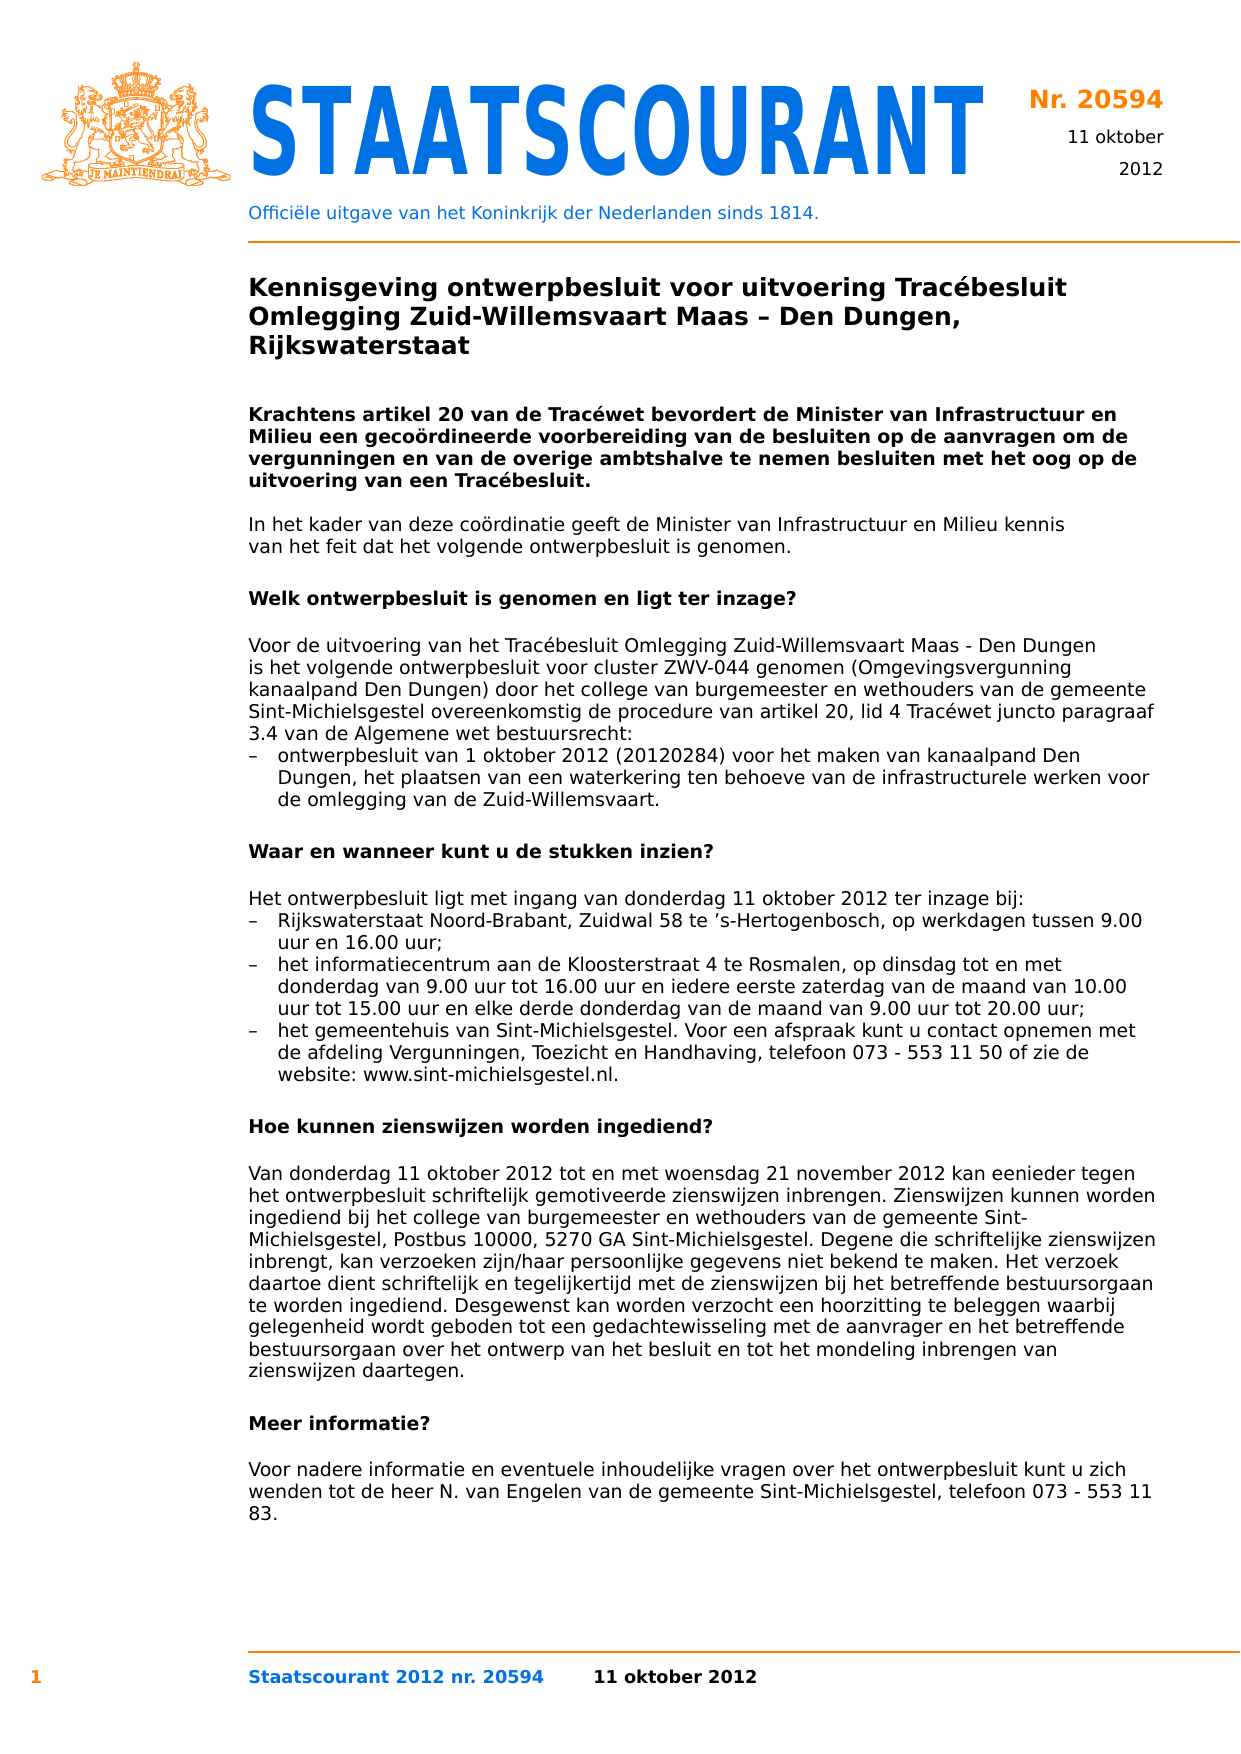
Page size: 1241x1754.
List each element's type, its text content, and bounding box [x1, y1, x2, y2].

text is het volgende ontwerpbesluit voor cluster ZWV-044 genomen (Omgevingsvergunning kanaalpand Den Dungen) door het college van burgemeester en wethouders van de gemeente Sint-Michielsgestel overeenkomstig de procedure van artikel 20, lid 4 Tracéwet juncto paragraaf 3.4 van de Algemene wet bestuursrecht: [248, 657, 1163, 745]
table_header STAATSCOURANT [248, 62, 998, 203]
text In het kader van deze coördinatie geeft de Minister van Infrastructuur en Milieu kennis [248, 514, 1163, 536]
subtitle Welk ontwerpbesluit is genomen en ligt ter inzage? [248, 588, 1163, 610]
picture [41, 62, 231, 186]
subtitle Meer informatie? [248, 1412, 1163, 1434]
text Voor de uitvoering van het Tracébesluit Omlegging Zuid-Willemsvaart Maas - Den Dungen [248, 635, 1163, 657]
text – ontwerpbesluit van 1 oktober 2012 (20120284) voor het maken van kanaalpand Den Dungen, het plaatsen van een waterkering ten behoeve van de infrastructurele werken voor de omlegging van de Zuid-Willemsvaart. [248, 745, 1163, 811]
table_cell Officiële uitgave van het Koninkrijk der Nederlanden sinds 1814. [248, 203, 1240, 241]
text Het ontwerpbesluit ligt met ingang van donderdag 11 oktober 2012 ter inzage bij: [248, 888, 1163, 910]
table_header [25, 62, 248, 241]
subtitle Kennisgeving ontwerpbesluit voor uitvoering Tracébesluit Omlegging Zuid-Willemsvaart Maas – Den Dungen, Rijkswaterstaat [248, 273, 1163, 361]
text – het informatiecentrum aan de Kloosterstraat 4 te Rosmalen, op dinsdag tot en met donderdag van 9.00 uur tot 16.00 uur en iedere eerste zaterdag van de maand van 10.00 uur tot 15.00 uur en elke derde donderdag van de maand van 9.00 uur tot 20.00 uur; [248, 954, 1163, 1020]
table_cell 2012 [998, 153, 1240, 203]
text van het feit dat het volgende ontwerpbesluit is genomen. [248, 536, 1163, 558]
subtitle Hoe kunnen zienswijzen worden ingediend? [248, 1116, 1163, 1138]
text – het gemeentehuis van Sint-Michielsgestel. Voor een afspraak kunt u contact opnemen met de afdeling Vergunningen, Toezicht en Handhaving, telefoon 073 - 553 11 50 of zie de website: www.sint-michielsgestel.nl. [248, 1020, 1163, 1086]
text Van donderdag 11 oktober 2012 tot en met woensdag 21 november 2012 kan eenieder tegen het ontwerpbesluit schriftelijk gemotiveerde zienswijzen inbrengen. Zienswijzen kunnen worden ingediend bij het college van burgemeester en wethouders van de gemeente Sint-Michielsgestel, Postbus 10000, 5270 GA Sint-Michielsgestel. Degene die schriftelijke zienswijzen inbrengt, kan verzoeken zijn/haar persoonlijke gegevens niet bekend te maken. Het verzoek daartoe dient schriftelijk en tegelijkertijd met de zienswijzen bij het betreffende bestuursorgaan te worden ingediend. Desgewenst kan worden verzocht een hoorzitting te beleggen waarbij gelegenheid wordt geboden tot een gedachtewisseling met de aanvrager en het betreffende bestuursorgaan over het ontwerp van het besluit en tot het mondeling inbrengen van zienswijzen daartegen. [248, 1163, 1163, 1382]
text Krachtens artikel 20 van de Tracéwet bevordert de Minister van Infrastructuur en Milieu een gecoördineerde voorbereiding van de besluiten op de aanvragen om de vergunningen en van de overige ambtshalve te nemen besluiten met het oog op de uitvoering van een Tracébesluit. [248, 404, 1163, 492]
table_cell 11 oktober [998, 121, 1240, 153]
subtitle Waar en wanneer kunt u de stukken inzien? [248, 841, 1163, 863]
text – Rijkswaterstaat Noord-Brabant, Zuidwal 58 te ’s-Hertogenbosch, op werkdagen tussen 9.00 uur en 16.00 uur; [248, 910, 1163, 954]
text Voor nadere informatie en eventuele inhoudelijke vragen over het ontwerpbesluit kunt u zich wenden tot de heer N. van Engelen van de gemeente Sint-Michielsgestel, telefoon 073 - 553 11 83. [248, 1459, 1163, 1525]
table_header Nr. 20594 [998, 62, 1240, 121]
